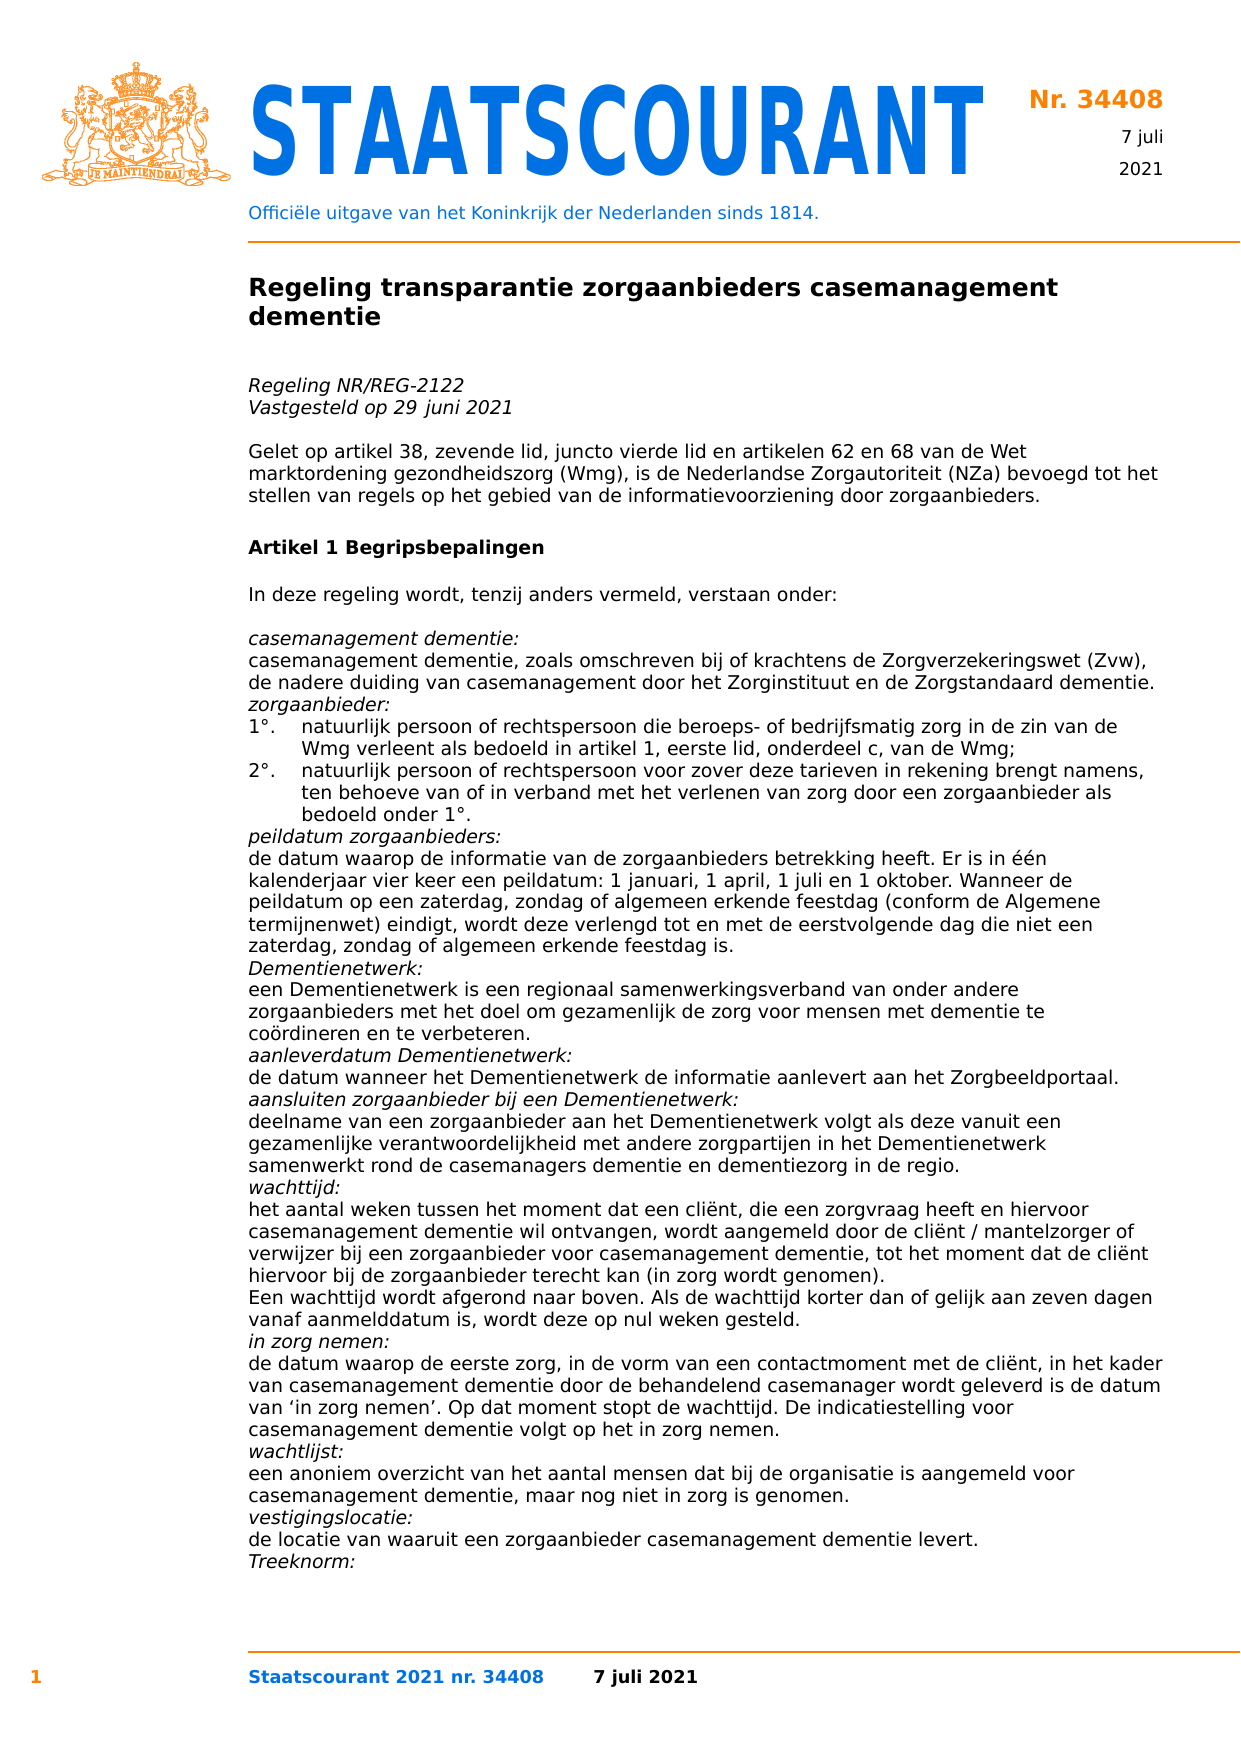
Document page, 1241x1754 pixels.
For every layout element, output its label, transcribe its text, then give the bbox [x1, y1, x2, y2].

table_cell 2021 [998, 153, 1240, 203]
text Een wachttijd wordt afgerond naar boven. Als de wachttijd korter dan of gelijk aan zeven dagen vanaf aanmelddatum is, wordt deze op nul weken gesteld. [248, 1287, 1163, 1331]
table_header [25, 62, 248, 241]
text Vastgesteld op 29 juni 2021 [248, 397, 1163, 419]
picture [41, 62, 231, 186]
text zorgaanbieder: [248, 694, 1163, 716]
text Gelet op artikel 38, zevende lid, juncto vierde lid en artikelen 62 en 68 van de Wet marktordening gezondheidszorg (Wmg), is de Nederlandse Zorgautoriteit (NZa) bevoegd tot het stellen van regels op het gebied van de informatievoorziening door zorgaanbieders. [248, 441, 1163, 507]
text in zorg nemen: [248, 1331, 1163, 1353]
text de datum waarop de informatie van de zorgaanbieders betrekking heeft. Er is in één kalenderjaar vier keer een peildatum: 1 januari, 1 april, 1 juli en 1 oktober. Wanneer de peildatum op een zaterdag, zondag of algemeen erkende feestdag (conform de Algemene termijnenwet) eindigt, wordt deze verlengd tot en met de eerstvolgende dag die niet een zaterdag, zondag of algemeen erkende feestdag is. [248, 847, 1163, 957]
text casemanagement dementie, zoals omschreven bij of krachtens de Zorgverzekeringswet (Zvw), de nadere duiding van casemanagement door het Zorginstituut en de Zorgstandaard dementie. [248, 650, 1163, 694]
text 2°. natuurlijk persoon of rechtspersoon voor zover deze tarieven in rekening brengt namens, ten behoeve van of in verband met het verlenen van zorg door een zorgaanbieder als bedoeld onder 1°. [248, 759, 1163, 826]
text aansluiten zorgaanbieder bij een Dementienetwerk: [248, 1089, 1163, 1111]
text de locatie van waaruit een zorgaanbieder casemanagement dementie levert. [248, 1529, 1163, 1551]
table_cell Officiële uitgave van het Koninkrijk der Nederlanden sinds 1814. [248, 203, 1240, 241]
text de datum waarop de eerste zorg, in de vorm van een contactmoment met de cliënt, in het kader van casemanagement dementie door de behandelend casemanager wordt geleverd is de datum van ‘in zorg nemen’. Op dat moment stopt de wachttijd. De indicatiestelling voor casemanagement dementie volgt op het in zorg nemen. [248, 1353, 1163, 1441]
text 1°. natuurlijk persoon of rechtspersoon die beroeps- of bedrijfsmatig zorg in de zin van de Wmg verleent als bedoeld in artikel 1, eerste lid, onderdeel c, van de Wmg; [248, 716, 1163, 759]
text de datum wanneer het Dementienetwerk de informatie aanlevert aan het Zorgbeeldportaal. [248, 1067, 1163, 1089]
text vestigingslocatie: [248, 1507, 1163, 1529]
subtitle Regeling transparantie zorgaanbieders casemanagement dementie [248, 273, 1163, 331]
text Dementienetwerk: [248, 957, 1163, 979]
table_header STAATSCOURANT [248, 62, 998, 203]
table_cell 7 juli [998, 121, 1240, 153]
text wachttijd: [248, 1177, 1163, 1199]
text een Dementienetwerk is een regionaal samenwerkingsverband van onder andere zorgaanbieders met het doel om gezamenlijk de zorg voor mensen met dementie te coördineren en te verbeteren. [248, 979, 1163, 1045]
text een anoniem overzicht van het aantal mensen dat bij de organisatie is aangemeld voor casemanagement dementie, maar nog niet in zorg is genomen. [248, 1463, 1163, 1507]
text In deze regeling wordt, tenzij anders vermeld, verstaan onder: [248, 584, 1163, 606]
text casemanagement dementie: [248, 628, 1163, 650]
text aanleverdatum Dementienetwerk: [248, 1045, 1163, 1067]
text peildatum zorgaanbieders: [248, 826, 1163, 847]
text Treeknorm: [248, 1551, 1163, 1573]
table_header Nr. 34408 [998, 62, 1240, 121]
text deelname van een zorgaanbieder aan het Dementienetwerk volgt als deze vanuit een gezamenlijke verantwoordelijkheid met andere zorgpartijen in het Dementienetwerk samenwerkt rond de casemanagers dementie en dementiezorg in de regio. [248, 1111, 1163, 1177]
text wachtlijst: [248, 1441, 1163, 1463]
text het aantal weken tussen het moment dat een cliënt, die een zorgvraag heeft en hiervoor casemanagement dementie wil ontvangen, wordt aangemeld door de cliënt / mantelzorger of verwijzer bij een zorgaanbieder voor casemanagement dementie, tot het moment dat de cliënt hiervoor bij de zorgaanbieder terecht kan (in zorg wordt genomen). [248, 1199, 1163, 1287]
subtitle Artikel 1 Begripsbepalingen [248, 537, 1163, 559]
text Regeling NR/REG-2122 [248, 375, 1163, 397]
